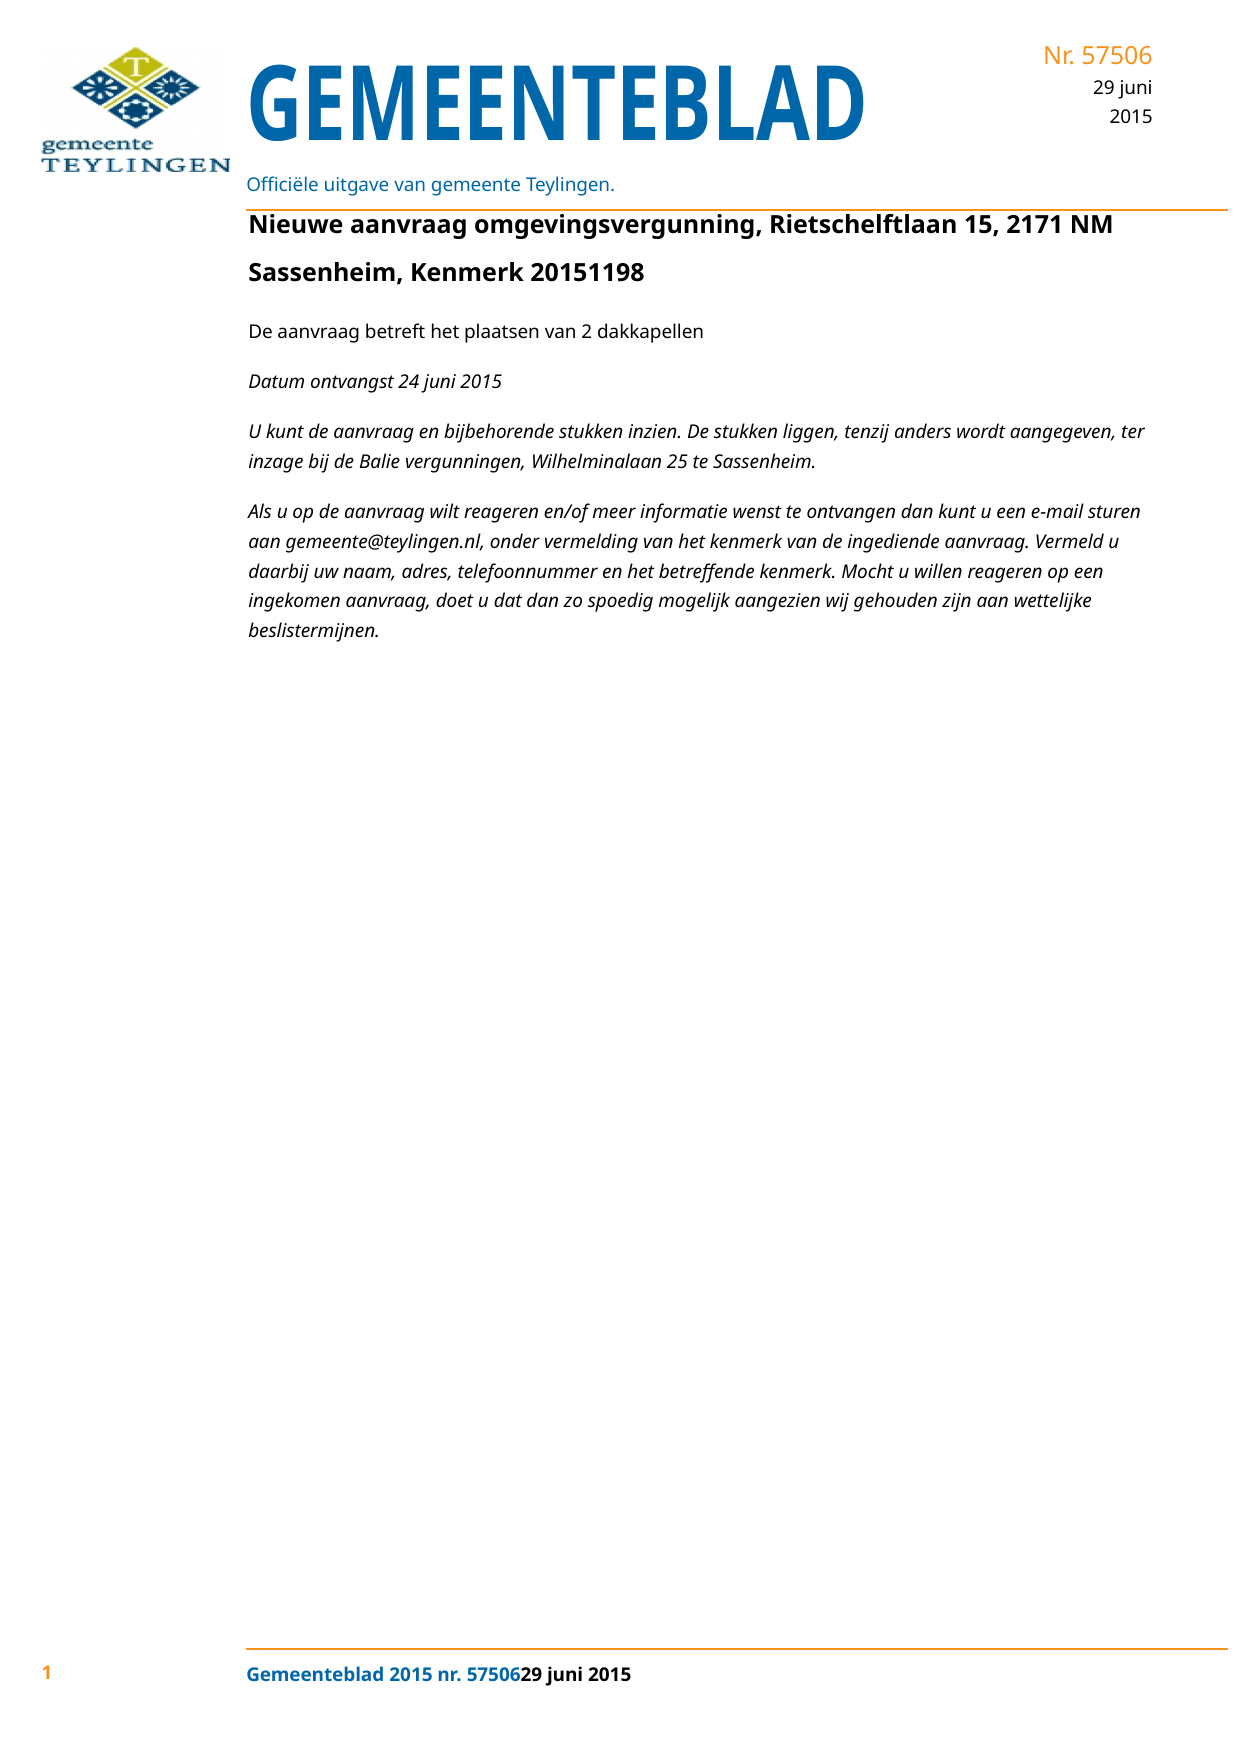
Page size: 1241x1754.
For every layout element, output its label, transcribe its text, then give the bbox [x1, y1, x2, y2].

text De aanvraag betreft het plaatsen van 2 dakkapellen [248, 318, 1152, 344]
picture [41, 47, 231, 172]
text Datum ontvangst 24 juni 2015 [248, 368, 1152, 394]
text Als u op de aanvraag wilt reageren en/of meer informatie wenst te ontvangen dan kunt u een e-mail sturen aan gemeente@teylingen.nl, onder vermelding van het kenmerk van de ingediende aanvraag. Vermeld u daarbij uw naam, adres, telefoonnummer en het betreffende kenmerk. Mocht u willen reageren op een ingekomen aanvraag, doet u dat dan zo spoedig mogelijk aangezien wij gehouden zijn aan wettelijke beslistermijnen. [248, 499, 1152, 643]
text U kunt de aanvraag en bijbehorende stukken inzien. De stukken liggen, tenzij anders wordt aangegeven, ter inzage bij de Balie vergunningen, Wilhelminalaan 25 te Sassenheim. [248, 419, 1152, 474]
text Nieuwe aanvraag omgevingsvergunning, Rietschelftlaan 15, 2171 NM Sassenheim, Kenmerk 20151198 [248, 211, 1152, 288]
